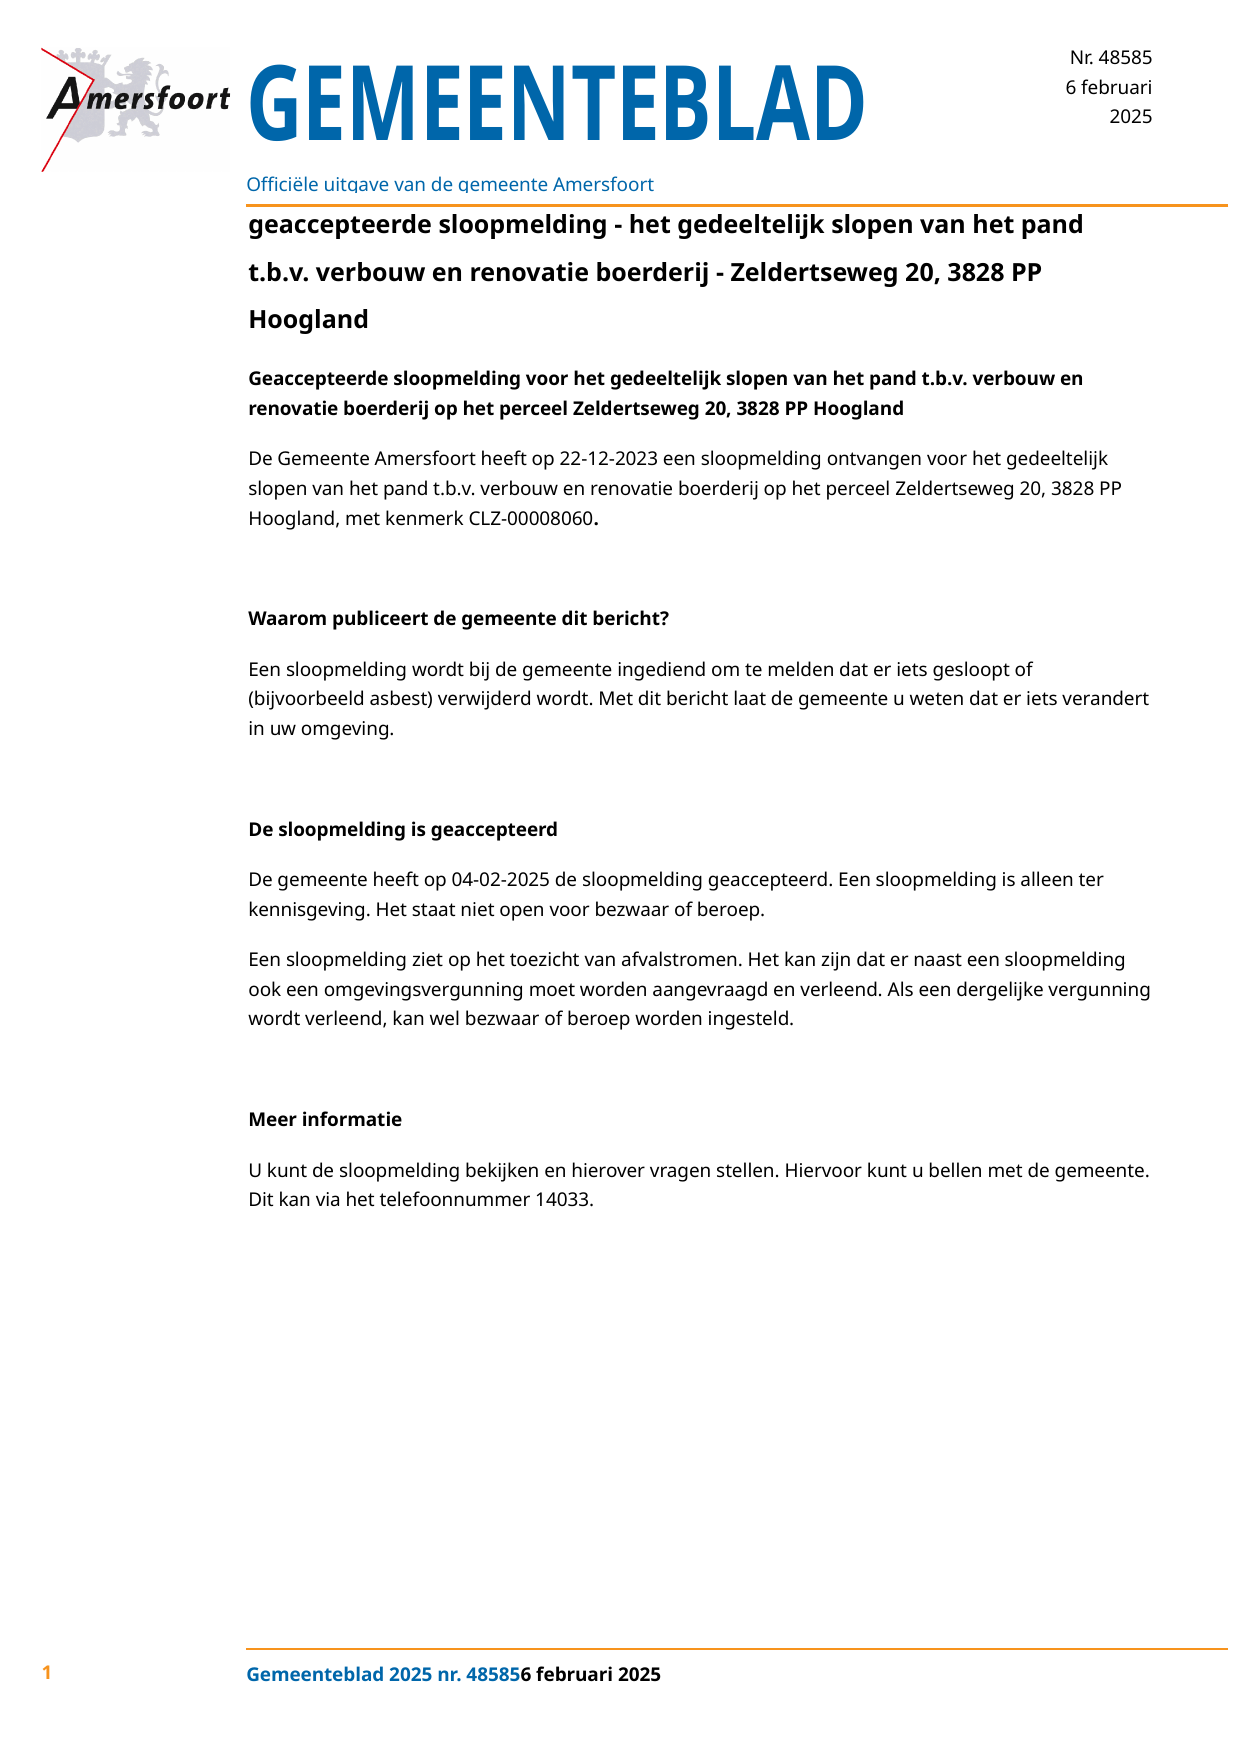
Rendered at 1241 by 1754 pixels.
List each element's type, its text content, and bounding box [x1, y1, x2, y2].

text U kunt de sloopmelding bekijken en hierover vragen stellen. Hiervoor kunt u bellen met de gemeente. Dit kan via het telefoonnummer 14033. [248, 1157, 1152, 1212]
text De gemeente heeft op 04-02-2025 de sloopmelding geaccepteerd. Een sloopmelding is alleen ter kennisgeving. Het staat niet open voor bezwaar of beroep. [248, 866, 1152, 922]
picture [41, 47, 231, 172]
text Geaccepteerde sloopmelding voor het gedeeltelijk slopen van het pand t.b.v. verbouw en renovatie boerderij op het perceel Zeldertseweg 20, 3828 PP Hoogland [248, 366, 1152, 421]
text Een sloopmelding wordt bij de gemeente ingediend om te melden dat er iets gesloopt of (bijvoorbeeld asbest) verwijderd wordt. Met dit bericht laat de gemeente u weten dat er iets verandert in uw omgeving. [248, 656, 1152, 741]
text De Gemeente Amersfoort heeft op 22-12-2023 een sloopmelding ontvangen voor het gedeeltelijk slopen van het pand t.b.v. verbouw en renovatie boerderij op het perceel Zeldertseweg 20, 3828 PP Hoogland, met kenmerk CLZ-00008060. [248, 446, 1152, 530]
text De sloopmelding is geaccepteerd [248, 816, 1152, 842]
text Waarom publiceert de gemeente dit bericht? [248, 606, 1152, 631]
text Een sloopmelding ziet op het toezicht van afvalstromen. Het kan zijn dat er naast een sloopmelding ook een omgevingsvergunning moet worden aangevraagd en verleend. Als een dergelijke vergunning wordt verleend, kan wel bezwaar of beroep worden ingesteld. [248, 946, 1152, 1031]
text geaccepteerde sloopmelding - het gedeeltelijk slopen van het pand t.b.v. verbouw en renovatie boerderij - Zeldertseweg 20, 3828 PP Hoogland [248, 207, 1152, 336]
text Meer informatie [248, 1106, 1152, 1132]
